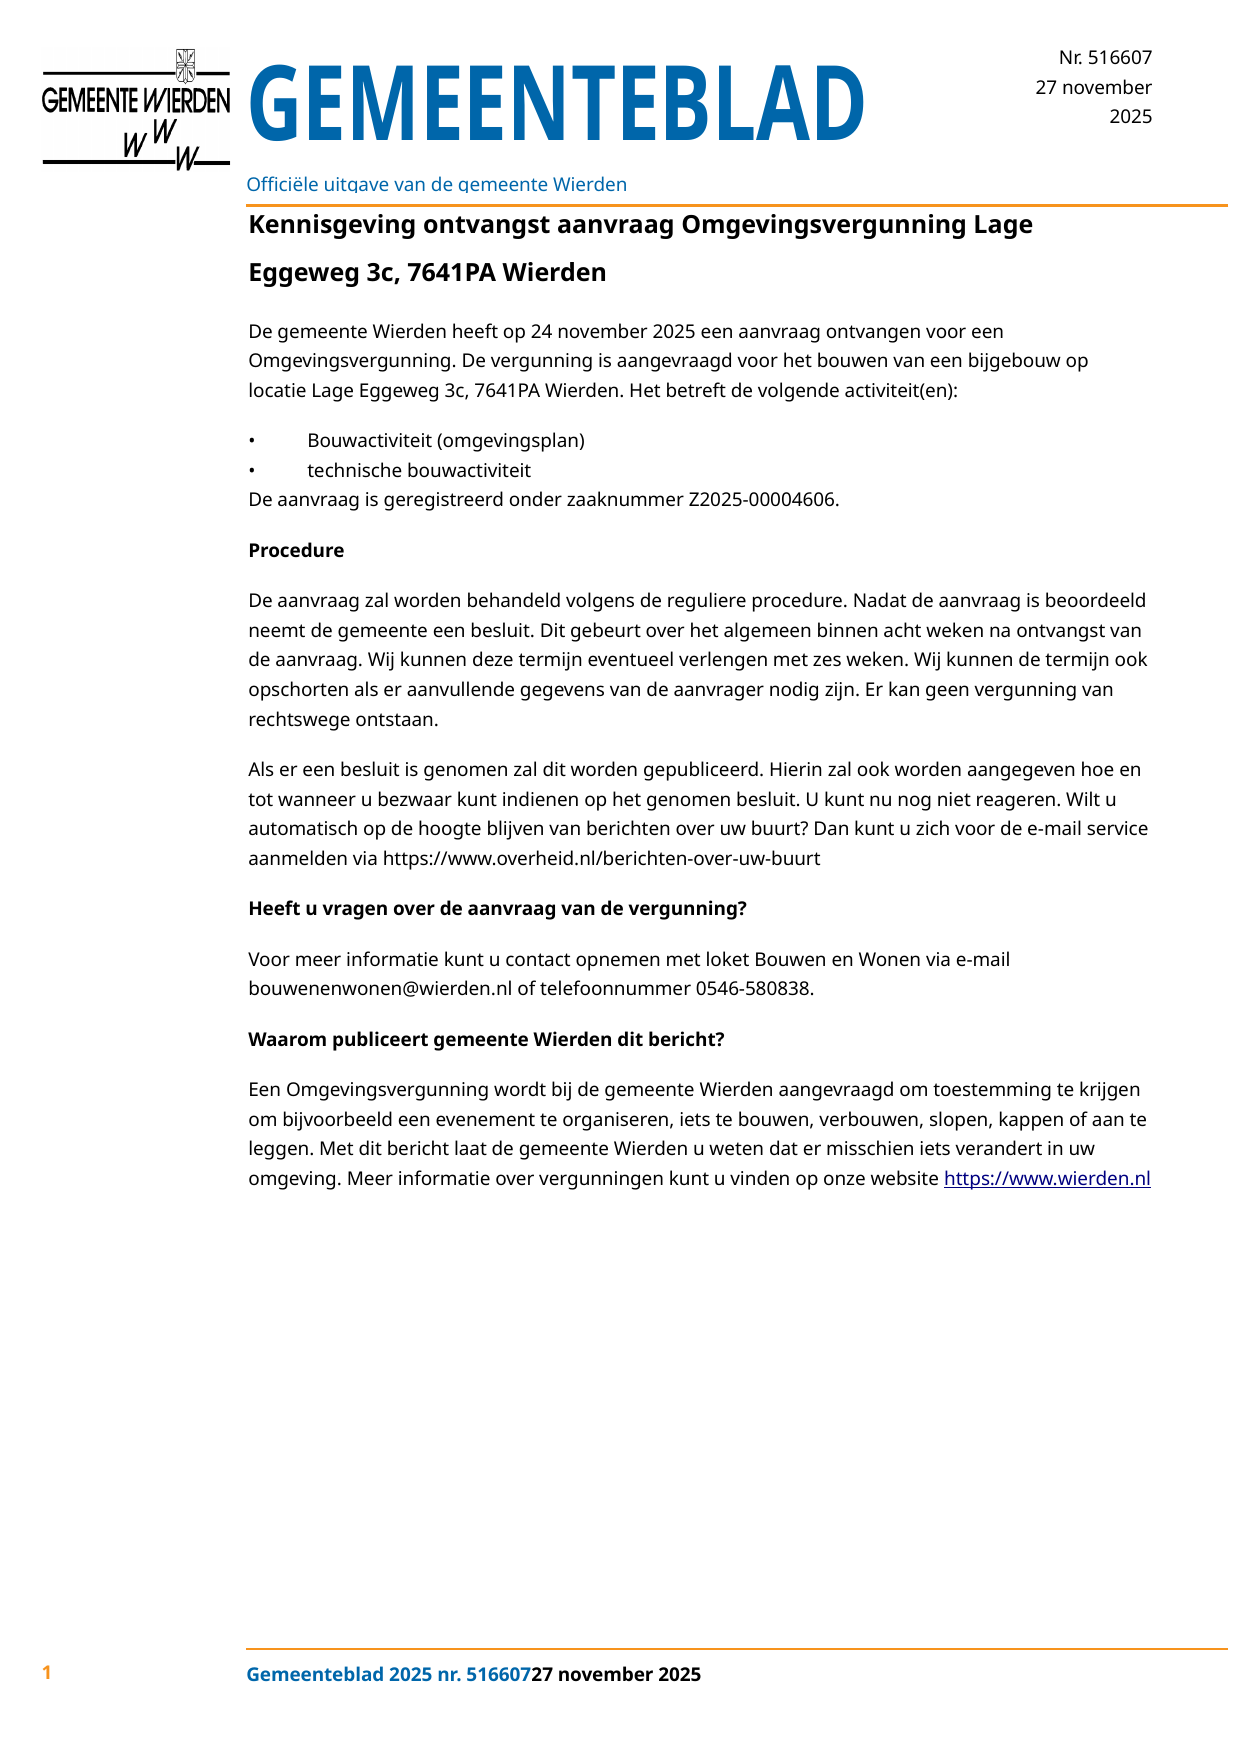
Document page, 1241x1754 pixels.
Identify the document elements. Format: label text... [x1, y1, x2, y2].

text De gemeente Wierden heeft op 24 november 2025 een aanvraag ontvangen voor een Omgevingsvergunning. De vergunning is aangevraagd voor het bouwen van een bijgebouw op locatie Lage Eggeweg 3c, 7641PA Wierden. Het betreft de volgende activiteit(en): [248, 318, 1152, 403]
text De aanvraag is geregistreerd onder zaaknummer Z2025-00004606. [248, 487, 1152, 512]
text Waarom publiceert gemeente Wierden dit bericht? [248, 1026, 1152, 1052]
picture [41, 47, 231, 172]
text Een Omgevingsvergunning wordt bij de gemeente Wierden aangevraagd om toestemming te krijgen om bijvoorbeeld een evenement te organiseren, iets te bouwen, verbouwen, slopen, kappen of aan te leggen. Met dit bericht laat de gemeente Wierden u weten dat er misschien iets verandert in uw omgeving. Meer informatie over vergunningen kunt u vinden op onze website https://www.wierden.nl [248, 1076, 1152, 1191]
list Bouwactiviteit (omgevingsplan) [248, 427, 1152, 453]
text Voor meer informatie kunt u contact opnemen met loket Bouwen en Wonen via e-mail bouwenenwonen@wierden.nl of telefoonnummer 0546-580838. [248, 946, 1152, 1001]
list technische bouwactiviteit [248, 457, 1152, 483]
text De aanvraag zal worden behandeld volgens de reguliere procedure. Nadat de aanvraag is beoordeeld neemt de gemeente een besluit. Dit gebeurt over het algemeen binnen acht weken na ontvangst van de aanvraag. Wij kunnen deze termijn eventueel verlengen met zes weken. Wij kunnen de termijn ook opschorten als er aanvullende gegevens van de aanvrager nodig zijn. Er kan geen vergunning van rechtswege ontstaan. [248, 587, 1152, 732]
text Heeft u vragen over de aanvraag van de vergunning? [248, 895, 1152, 921]
text Kennisgeving ontvangst aanvraag Omgevingsvergunning Lage Eggeweg 3c, 7641PA Wierden [248, 207, 1152, 288]
text Als er een besluit is genomen zal dit worden gepubliceerd. Hierin zal ook worden aangegeven hoe en tot wanneer u bezwaar kunt indienen op het genomen besluit. U kunt nu nog niet reageren. Wilt u automatisch op de hoogte blijven van berichten over uw buurt? Dan kunt u zich voor de e-mail service aanmelden via https://www.overheid.nl/berichten-over-uw-buurt [248, 756, 1152, 871]
text Procedure [248, 537, 1152, 563]
